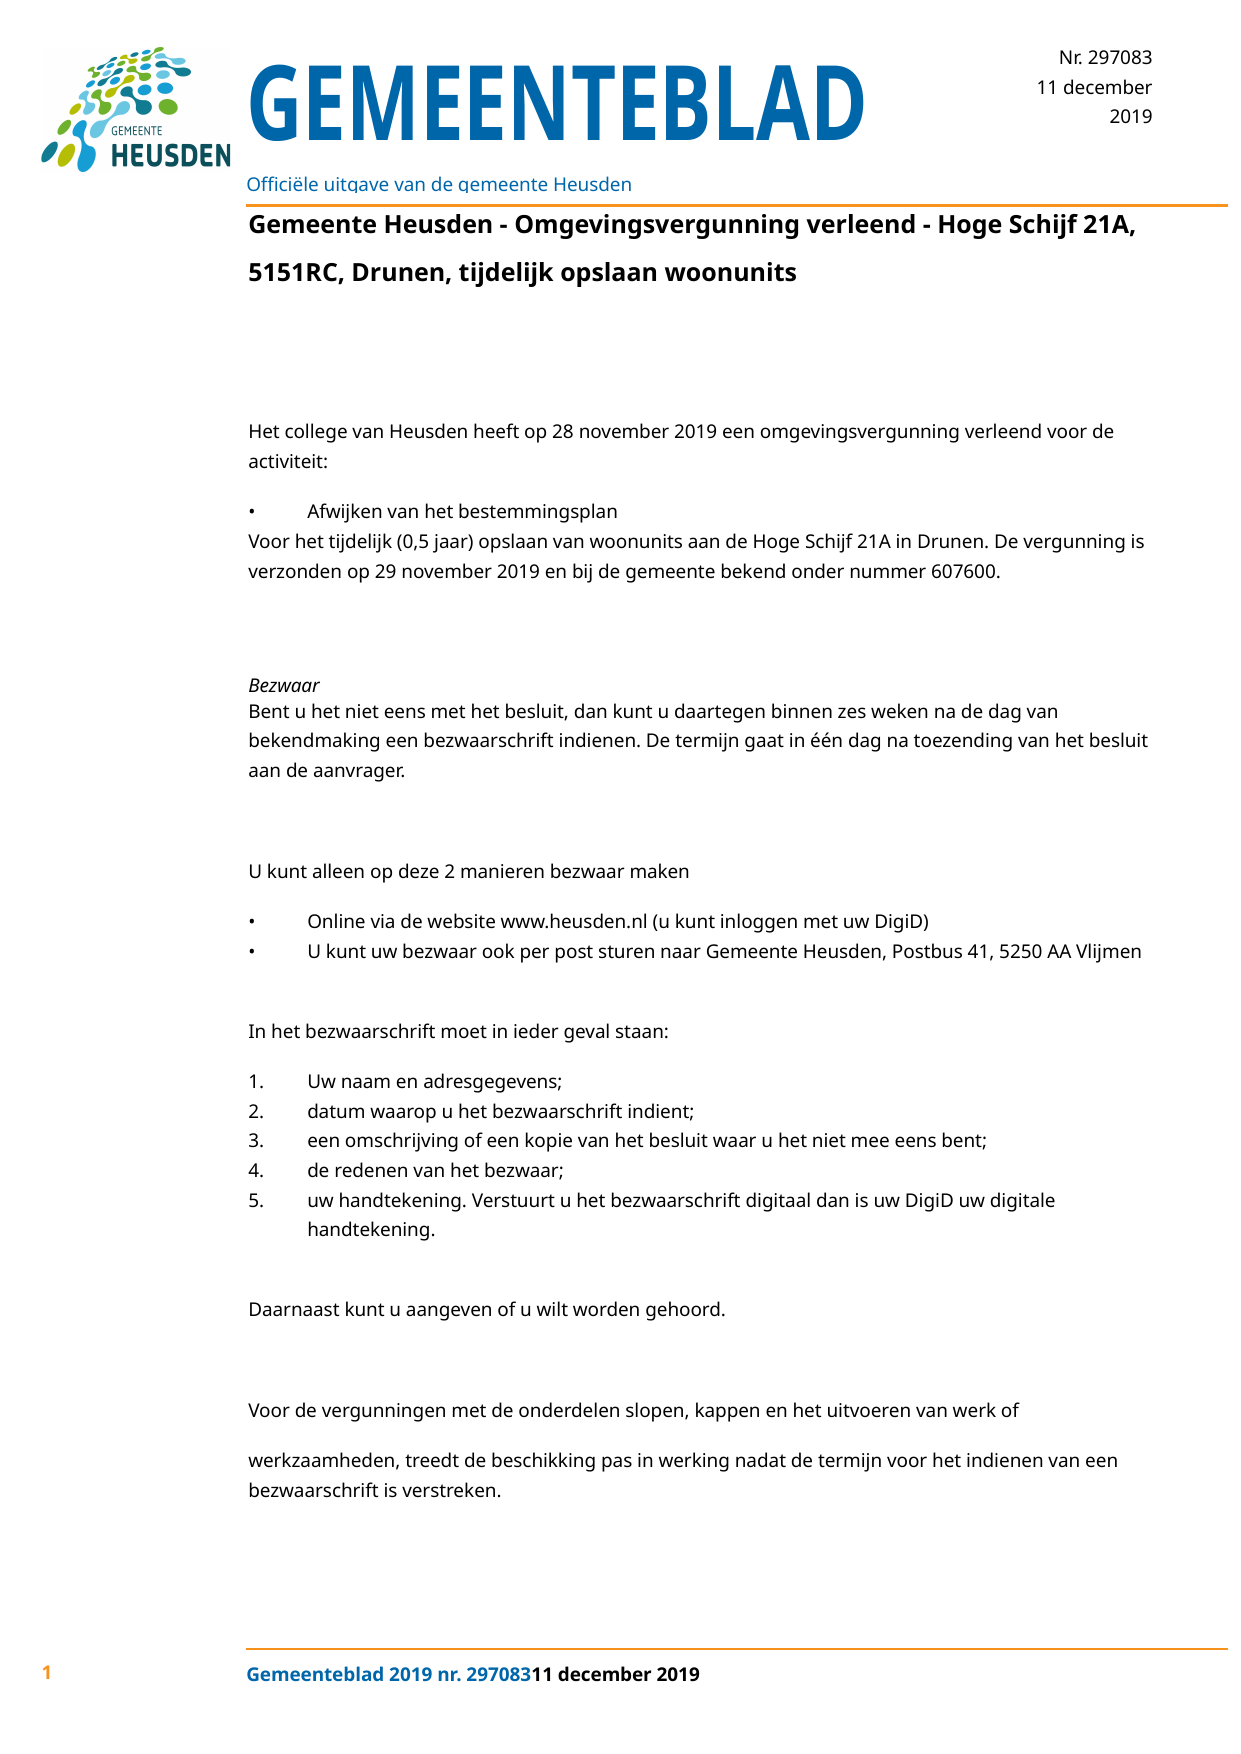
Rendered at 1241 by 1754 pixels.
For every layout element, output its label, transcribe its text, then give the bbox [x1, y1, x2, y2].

text Daarnaast kunt u aangeven of u wilt worden gehoord. [248, 1296, 1152, 1322]
text Gemeente Heusden - Omgevingsvergunning verleend - Hoge Schijf 21A, 5151RC, Drunen, tijdelijk opslaan woonunits [248, 207, 1152, 288]
list uw handtekening. Verstuurt u het bezwaarschrift digitaal dan is uw DigiD uw digitale handtekening. [248, 1187, 1152, 1242]
list datum waarop u het bezwaarschrift indient; [248, 1098, 1152, 1124]
text U kunt alleen op deze 2 manieren bezwaar maken [248, 858, 1152, 884]
text werkzaamheden, treedt de beschikking pas in werking nadat de termijn voor het indienen van een bezwaarschrift is verstreken. [248, 1448, 1152, 1503]
list Uw naam en adresgegevens; [248, 1068, 1152, 1094]
text Bent u het niet eens met het besluit, dan kunt u daartegen binnen zes weken na de dag van bekendmaking een bezwaarschrift indienen. De termijn gaat in één dag na toezending van het besluit aan de aanvrager. [248, 698, 1152, 783]
list U kunt uw bezwaar ook per post sturen naar Gemeente Heusden, Postbus 41, 5250 AA Vlijmen [248, 938, 1152, 964]
text Voor het tijdelijk (0,5 jaar) opslaan van woonunits aan de Hoge Schijf 21A in Drunen. De vergunning is verzonden op 29 november 2019 en bij de gemeente bekend onder nummer 607600. [248, 528, 1152, 584]
list de redenen van het bezwaar; [248, 1157, 1152, 1183]
text Bezwaar [248, 672, 1152, 698]
picture [41, 47, 231, 172]
list Afwijken van het bestemmingsplan [248, 499, 1152, 524]
text Het college van Heusden heeft op 28 november 2019 een omgevingsvergunning verleend voor de activiteit: [248, 419, 1152, 474]
text In het bezwaarschrift moet in ieder geval staan: [248, 1018, 1152, 1044]
text Voor de vergunningen met de onderdelen slopen, kappen en het uitvoeren van werk of [248, 1397, 1152, 1423]
list Online via de website www.heusden.nl (u kunt inloggen met uw DigiD) [248, 908, 1152, 934]
list een omschrijving of een kopie van het besluit waar u het niet mee eens bent; [248, 1128, 1152, 1153]
